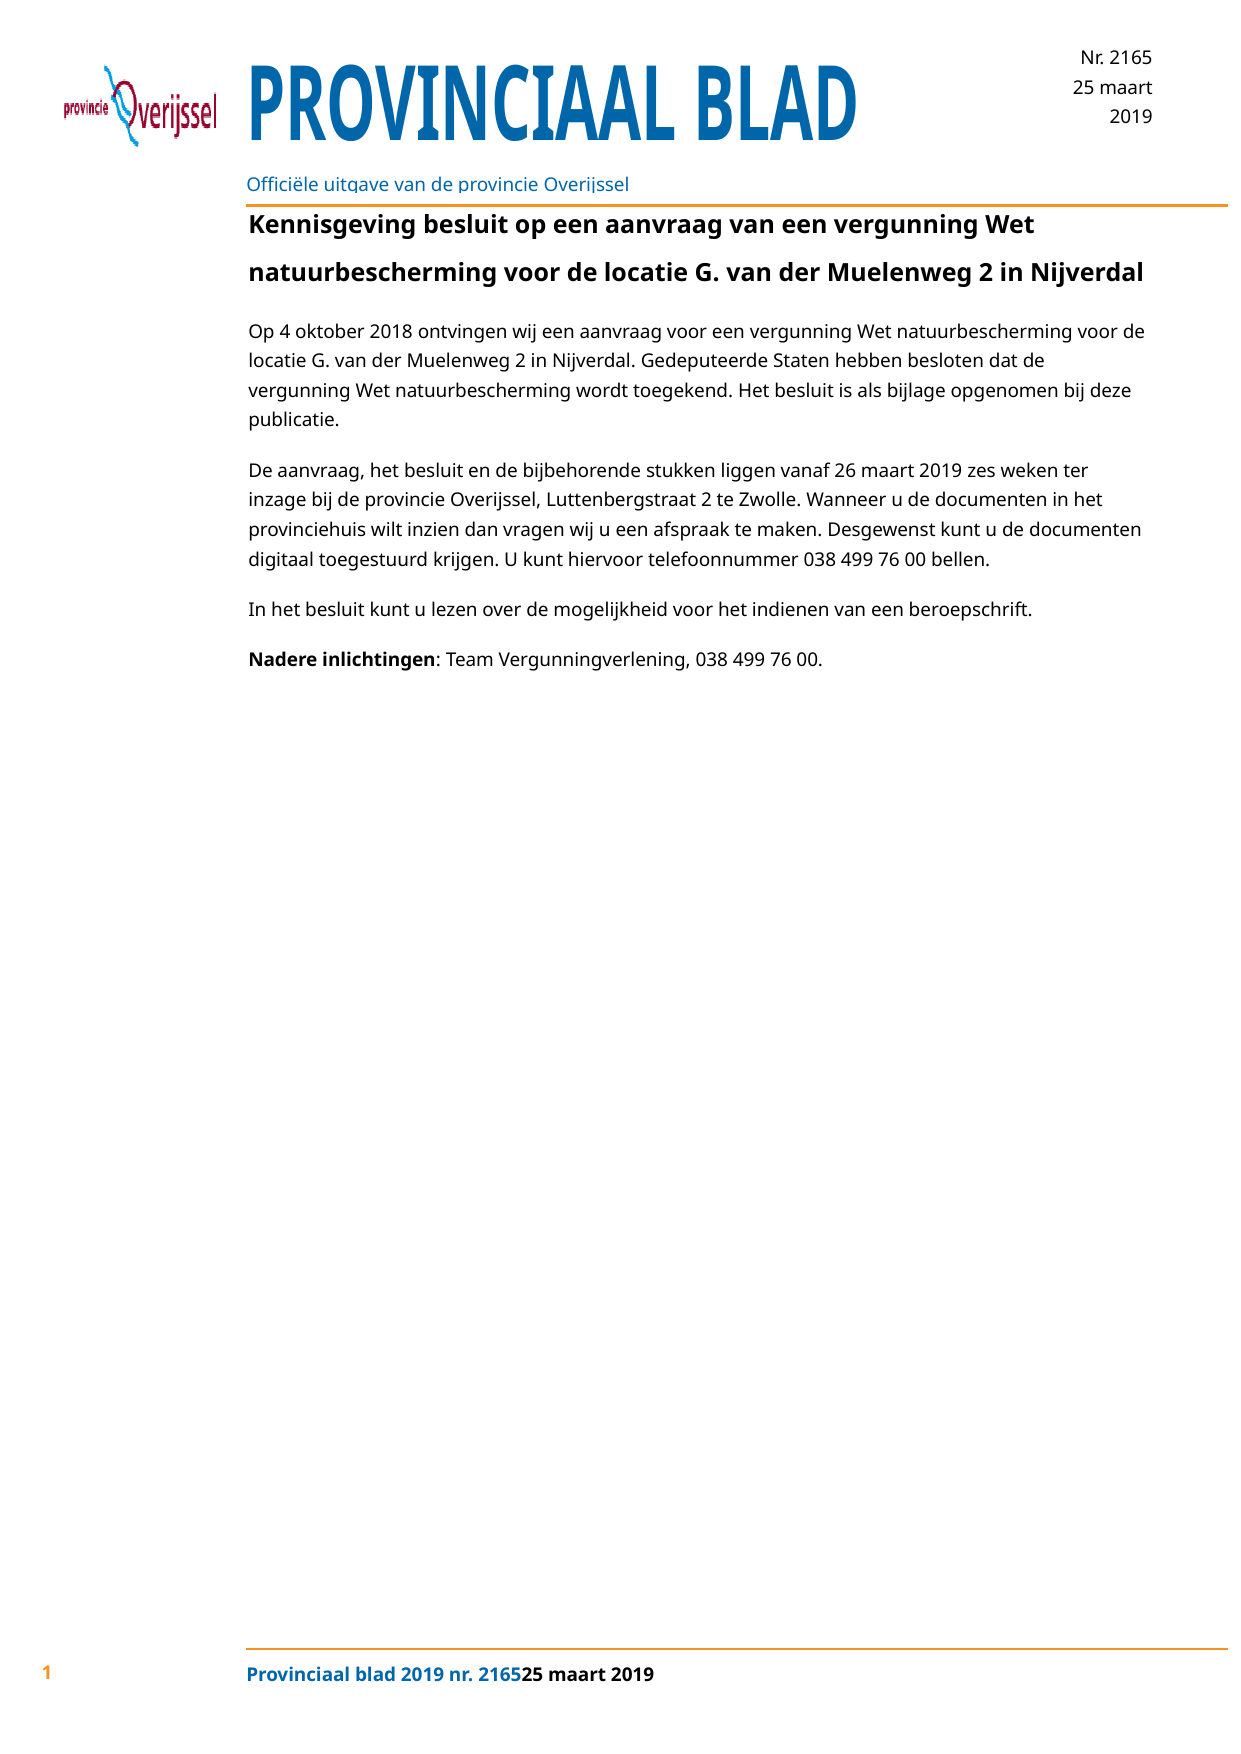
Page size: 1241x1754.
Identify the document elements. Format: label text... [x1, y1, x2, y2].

text De aanvraag, het besluit en de bijbehorende stukken liggen vanaf 26 maart 2019 zes weken ter inzage bij de provincie Overijssel, Luttenbergstraat 2 te Zwolle. Wanneer u de documenten in het provinciehuis wilt inzien dan vragen wij u een afspraak te maken. Desgewenst kunt u de documenten digitaal toegestuurd krijgen. U kunt hiervoor telefoonnummer 038 499 76 00 bellen. [248, 457, 1152, 572]
picture [41, 47, 231, 172]
text Kennisgeving besluit op een aanvraag van een vergunning Wet natuurbescherming voor de locatie G. van der Muelenweg 2 in Nijverdal [248, 207, 1152, 288]
text In het besluit kunt u lezen over de mogelijkheid voor het indienen van een beroepschrift. [248, 596, 1152, 622]
text Nadere inlichtingen: Team Vergunningverlening, 038 499 76 00. [248, 647, 1152, 672]
text Op 4 oktober 2018 ontvingen wij een aanvraag voor een vergunning Wet natuurbescherming voor de locatie G. van der Muelenweg 2 in Nijverdal. Gedeputeerde Staten hebben besloten dat de vergunning Wet natuurbescherming wordt toegekend. Het besluit is als bijlage opgenomen bij deze publicatie. [248, 318, 1152, 432]
